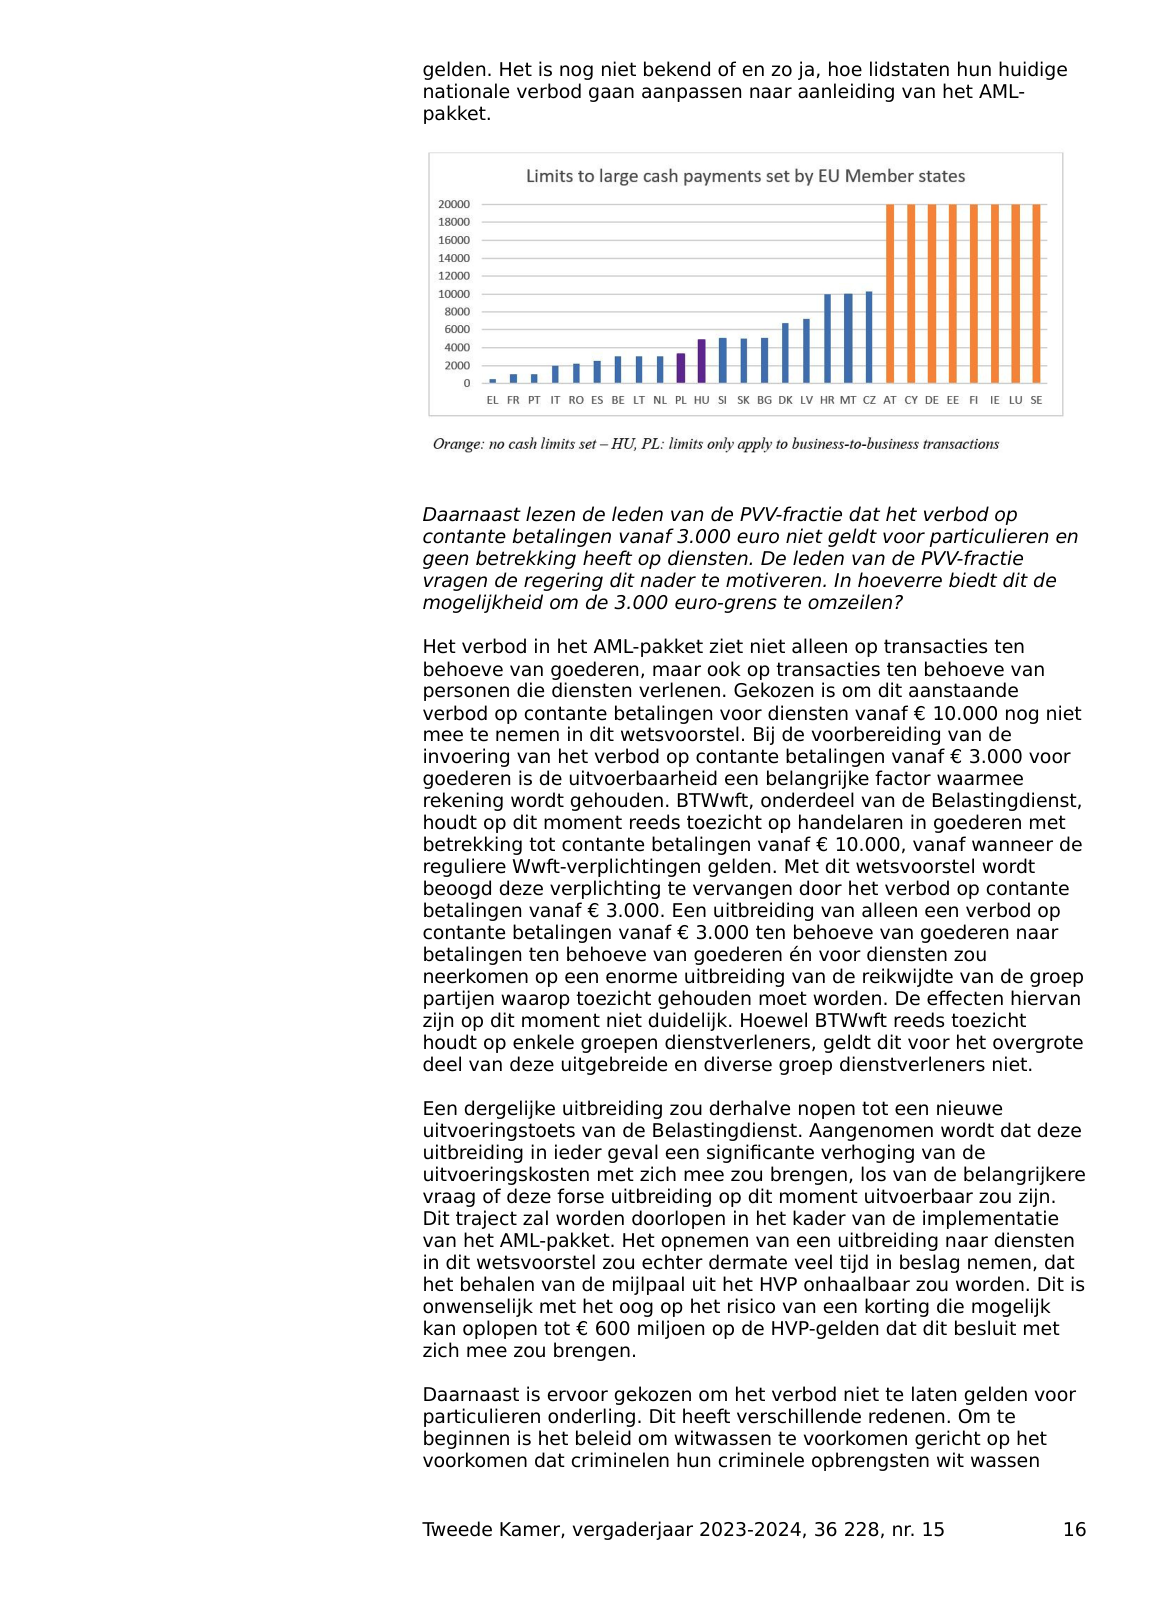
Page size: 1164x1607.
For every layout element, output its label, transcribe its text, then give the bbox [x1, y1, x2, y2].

text Een dergelijke uitbreiding zou derhalve nopen tot een nieuwe uitvoeringstoets van de Belastingdienst. Aangenomen wordt dat deze uitbreiding in ieder geval een significante verhoging van de uitvoeringskosten met zich mee zou brengen, los van de belangrijkere vraag of deze forse uitbreiding op dit moment uitvoerbaar zou zijn. Dit traject zal worden doorlopen in het kader van de implementatie van het AML-pakket. Het opnemen van een uitbreiding naar diensten in dit wetsvoorstel zou echter dermate veel tijd in beslag nemen, dat het behalen van de mijlpaal uit het HVP onhaalbaar zou worden. Dit is onwenselijk met het oog op het risico van een korting die mogelijk kan oplopen tot € 600 miljoen op de HVP-gelden dat dit besluit met zich mee zou brengen. [422, 1098, 1087, 1362]
picture [422, 147, 1072, 461]
text Het verbod in het AML-pakket ziet niet alleen op transacties ten behoeve van goederen, maar ook op transacties ten behoeve van personen die diensten verlenen. Gekozen is om dit aanstaande verbod op contante betalingen voor diensten vanaf € 10.000 nog niet mee te nemen in dit wetsvoorstel. Bij de voorbereiding van de invoering van het verbod op contante betalingen vanaf € 3.000 voor goederen is de uitvoerbaarheid een belangrijke factor waarmee rekening wordt gehouden. BTWwft, onderdeel van de Belastingdienst, houdt op dit moment reeds toezicht op handelaren in goederen met betrekking tot contante betalingen vanaf € 10.000, vanaf wanneer de reguliere Wwft-verplichtingen gelden. Met dit wetsvoorstel wordt beoogd deze verplichting te vervangen door het verbod op contante betalingen vanaf € 3.000. Een uitbreiding van alleen een verbod op contante betalingen vanaf € 3.000 ten behoeve van goederen naar betalingen ten behoeve van goederen én voor diensten zou neerkomen op een enorme uitbreiding van de reikwijdte van de groep partijen waarop toezicht gehouden moet worden. De effecten hiervan zijn op dit moment niet duidelijk. Hoewel BTWwft reeds toezicht houdt op enkele groepen dienstverleners, geldt dit voor het overgrote deel van deze uitgebreide en diverse groep dienstverleners niet. [422, 636, 1087, 1076]
text Daarnaast is ervoor gekozen om het verbod niet te laten gelden voor particulieren onderling. Dit heeft verschillende redenen. Om te beginnen is het beleid om witwassen te voorkomen gericht op het voorkomen dat criminelen hun criminele opbrengsten wit wassen [422, 1384, 1087, 1472]
text gelden. Het is nog niet bekend of en zo ja, hoe lidstaten hun huidige nationale verbod gaan aanpassen naar aanleiding van het AML-pakket. [422, 59, 1087, 125]
text Daarnaast lezen de leden van de PVV-fractie dat het verbod op contante betalingen vanaf 3.000 euro niet geldt voor particulieren en geen betrekking heeft op diensten. De leden van de PVV-fractie vragen de regering dit nader te motiveren. In hoeverre biedt dit de mogelijkheid om de 3.000 euro-grens te omzeilen? [422, 504, 1087, 614]
